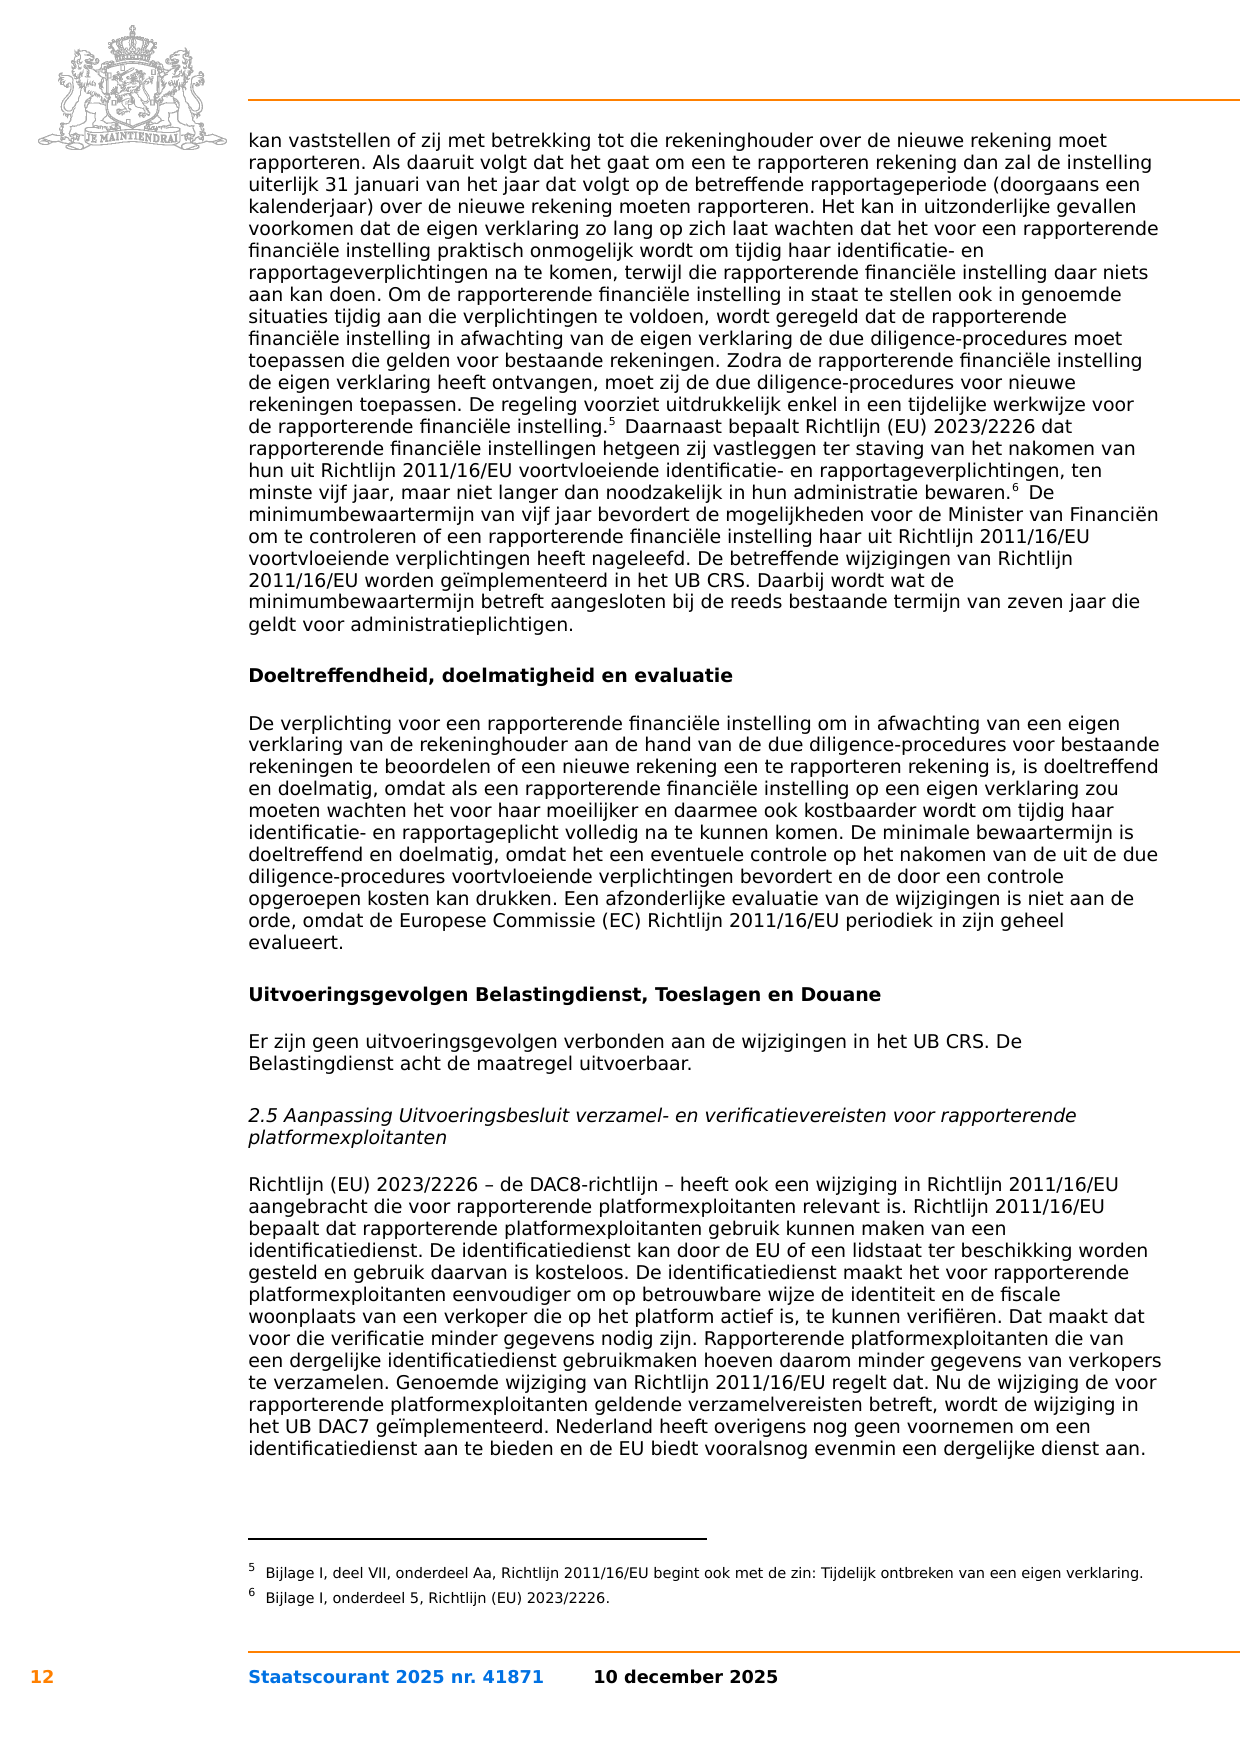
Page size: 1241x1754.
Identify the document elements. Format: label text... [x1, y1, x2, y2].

text Er zijn geen uitvoeringsgevolgen verbonden aan de wijzigingen in het UB CRS. De Belastingdienst acht de maatregel uitvoerbaar. [248, 1031, 1163, 1075]
text Bijlage I, onderdeel 5, Richtlijn (EU) 2023/2226. [248, 1586, 1163, 1608]
text Richtlijn (EU) 2023/2226 – de DAC8-richtlijn – heeft ook een wijziging in Richtlijn 2011/16/EU aangebracht die voor rapporterende platformexploitanten relevant is. Richtlijn 2011/16/EU bepaalt dat rapporterende platformexploitanten gebruik kunnen maken van een identificatiedienst. De identificatiedienst kan door de EU of een lidstaat ter beschikking worden gesteld en gebruik daarvan is kosteloos. De identificatiedienst maakt het voor rapporterende platformexploitanten eenvoudiger om op betrouwbare wijze de identiteit en de fiscale woonplaats van een verkoper die op het platform actief is, te kunnen verifiëren. Dat maakt dat voor die verificatie minder gegevens nodig zijn. Rapporterende platformexploitanten die van een dergelijke identificatiedienst gebruikmaken hoeven daarom minder gegevens van verkopers te verzamelen. Genoemde wijziging van Richtlijn 2011/16/EU regelt dat. Nu de wijziging de voor rapporterende platformexploitanten geldende verzamelvereisten betreft, wordt de wijziging in het UB DAC7 geïmplementeerd. Nederland heeft overigens nog geen voornemen om een identificatiedienst aan te bieden en de EU biedt vooralsnog evenmin een dergelijke dienst aan. [248, 1174, 1163, 1460]
picture [38, 25, 227, 150]
subtitle 2.5 Aanpassing Uitvoeringsbesluit verzamel- en verificatievereisten voor rapporterende platformexploitanten [248, 1105, 1163, 1149]
text kan vaststellen of zij met betrekking tot die rekeninghouder over de nieuwe rekening moet rapporteren. Als daaruit volgt dat het gaat om een te rapporteren rekening dan zal de instelling uiterlijk 31 januari van het jaar dat volgt op de betreffende rapportageperiode (doorgaans een kalenderjaar) over de nieuwe rekening moeten rapporteren. Het kan in uitzonderlijke gevallen voorkomen dat de eigen verklaring zo lang op zich laat wachten dat het voor een rapporterende financiële instelling praktisch onmogelijk wordt om tijdig haar identificatie- en rapportageverplichtingen na te komen, terwijl die rapporterende financiële instelling daar niets aan kan doen. Om de rapporterende financiële instelling in staat te stellen ook in genoemde situaties tijdig aan die verplichtingen te voldoen, wordt geregeld dat de rapporterende financiële instelling in afwachting van de eigen verklaring de due diligence-procedures moet toepassen die gelden voor bestaande rekeningen. Zodra de rapporterende financiële instelling de eigen verklaring heeft ontvangen, moet zij de due diligence-procedures voor nieuwe rekeningen toepassen. De regeling voorziet uitdrukkelijk enkel in een tijdelijke werkwijze voor de rapporterende financiële instelling. Daarnaast bepaalt Richtlijn (EU) 2023/2226 dat rapporterende financiële instellingen hetgeen zij vastleggen ter staving van het nakomen van hun uit Richtlijn 2011/16/EU voortvloeiende identificatie- en rapportageverplichtingen, ten minste vijf jaar, maar niet langer dan noodzakelijk in hun administratie bewaren. De minimumbewaartermijn van vijf jaar bevordert de mogelijkheden voor de Minister van Financiën om te controleren of een rapporterende financiële instelling haar uit Richtlijn 2011/16/EU voortvloeiende verplichtingen heeft nageleefd. De betreffende wijzigingen van Richtlijn 2011/16/EU worden geïmplementeerd in het UB CRS. Daarbij wordt wat de minimumbewaartermijn betreft aangesloten bij de reeds bestaande termijn van zeven jaar die geldt voor administratieplichtigen. [248, 130, 1163, 635]
subtitle Uitvoeringsgevolgen Belastingdienst, Toeslagen en Douane [248, 984, 1163, 1006]
text Bijlage I, deel VII, onderdeel Aa, Richtlijn 2011/16/EU begint ook met de zin: Tijdelijk ontbreken van een eigen verklaring. [248, 1561, 1163, 1583]
text De verplichting voor een rapporterende financiële instelling om in afwachting van een eigen verklaring van de rekeninghouder aan de hand van de due diligence-procedures voor bestaande rekeningen te beoordelen of een nieuwe rekening een te rapporteren rekening is, is doeltreffend en doelmatig, omdat als een rapporterende financiële instelling op een eigen verklaring zou moeten wachten het voor haar moeilijker en daarmee ook kostbaarder wordt om tijdig haar identificatie- en rapportageplicht volledig na te kunnen komen. De minimale bewaartermijn is doeltreffend en doelmatig, omdat het een eventuele controle op het nakomen van de uit de due diligence-procedures voortvloeiende verplichtingen bevordert en de door een controle opgeroepen kosten kan drukken. Een afzonderlijke evaluatie van de wijzigingen is niet aan de orde, omdat de Europese Commissie (EC) Richtlijn 2011/16/EU periodiek in zijn geheel evalueert. [248, 712, 1163, 954]
subtitle Doeltreffendheid, doelmatigheid en evaluatie [248, 665, 1163, 687]
